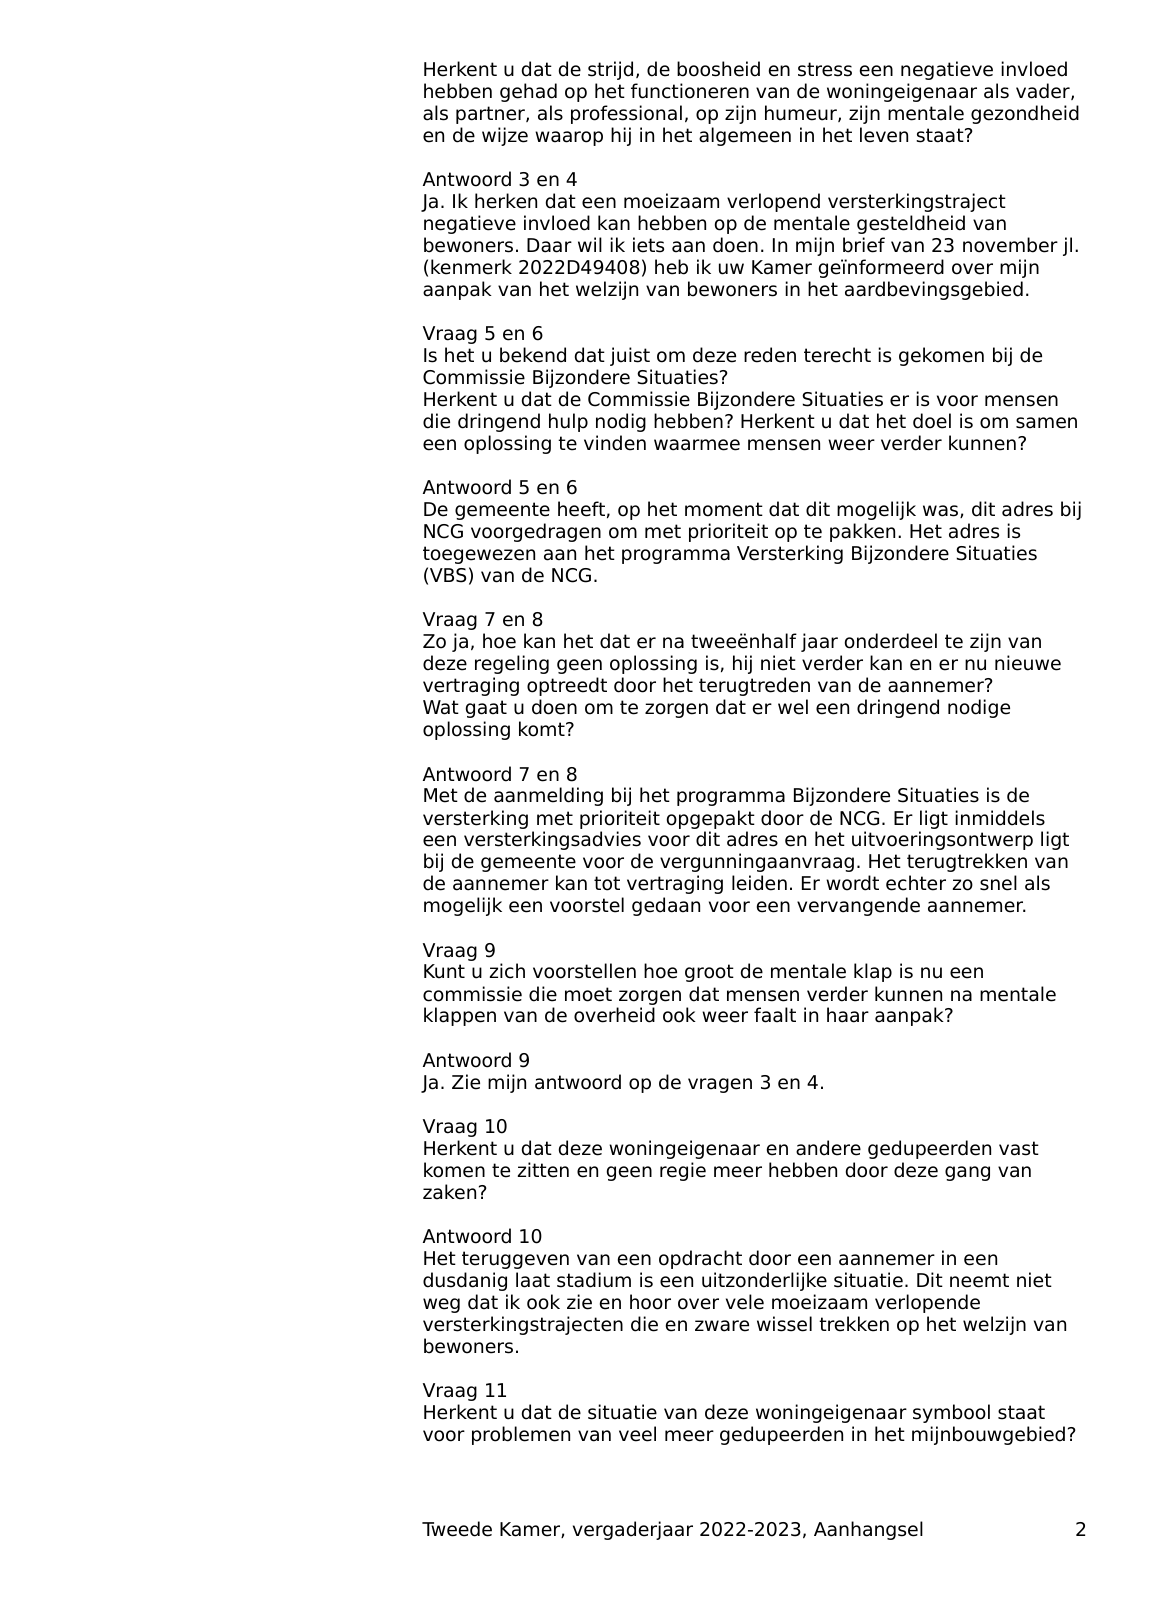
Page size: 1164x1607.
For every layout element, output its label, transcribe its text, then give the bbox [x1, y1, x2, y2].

text De gemeente heeft, op het moment dat dit mogelijk was, dit adres bij NCG voorgedragen om met prioriteit op te pakken. Het adres is toegewezen aan het programma Versterking Bijzondere Situaties (VBS) van de NCG. [422, 499, 1087, 587]
text Is het u bekend dat juist om deze reden terecht is gekomen bij de Commissie Bijzondere Situaties? [422, 345, 1087, 389]
text Antwoord 7 en 8 [422, 763, 1087, 785]
text Herkent u dat deze woningeigenaar en andere gedupeerden vast komen te zitten en geen regie meer hebben door deze gang van zaken? [422, 1138, 1087, 1204]
text Kunt u zich voorstellen hoe groot de mentale klap is nu een commissie die moet zorgen dat mensen verder kunnen na mentale klappen van de overheid ook weer faalt in haar aanpak? [422, 961, 1087, 1027]
text Vraag 11 [422, 1380, 1087, 1402]
text Wat gaat u doen om te zorgen dat er wel een dringend nodige oplossing komt? [422, 697, 1087, 741]
text Herkent u dat de strijd, de boosheid en stress een negatieve invloed hebben gehad op het functioneren van de woningeigenaar als vader, als partner, als professional, op zijn humeur, zijn mentale gezondheid en de wijze waarop hij in het algemeen in het leven staat? [422, 59, 1087, 147]
text Antwoord 5 en 6 [422, 477, 1087, 499]
text Ja. Zie mijn antwoord op de vragen 3 en 4. [422, 1072, 1087, 1093]
text Met de aanmelding bij het programma Bijzondere Situaties is de versterking met prioriteit opgepakt door de NCG. Er ligt inmiddels een versterkingsadvies voor dit adres en het uitvoeringsontwerp ligt bij de gemeente voor de vergunningaanvraag. Het terugtrekken van de aannemer kan tot vertraging leiden. Er wordt echter zo snel als mogelijk een voorstel gedaan voor een vervangende aannemer. [422, 785, 1087, 917]
text Vraag 7 en 8 [422, 609, 1087, 631]
text Vraag 9 [422, 939, 1087, 961]
text Het teruggeven van een opdracht door een aannemer in een dusdanig laat stadium is een uitzonderlijke situatie. Dit neemt niet weg dat ik ook zie en hoor over vele moeizaam verlopende versterkingstrajecten die en zware wissel trekken op het welzijn van bewoners. [422, 1248, 1087, 1358]
text Herkent u dat de situatie van deze woningeigenaar symbool staat voor problemen van veel meer gedupeerden in het mijnbouwgebied? [422, 1402, 1087, 1446]
text Ja. Ik herken dat een moeizaam verlopend versterkingstraject negatieve invloed kan hebben op de mentale gesteldheid van bewoners. Daar wil ik iets aan doen. In mijn brief van 23 november jl. (kenmerk 2022D49408) heb ik uw Kamer geïnformeerd over mijn aanpak van het welzijn van bewoners in het aardbevingsgebied. [422, 191, 1087, 301]
text Antwoord 10 [422, 1226, 1087, 1248]
text Herkent u dat de Commissie Bijzondere Situaties er is voor mensen die dringend hulp nodig hebben? Herkent u dat het doel is om samen een oplossing te vinden waarmee mensen weer verder kunnen? [422, 389, 1087, 455]
text Vraag 10 [422, 1116, 1087, 1138]
text Antwoord 3 en 4 [422, 169, 1087, 191]
text Zo ja, hoe kan het dat er na tweeënhalf jaar onderdeel te zijn van deze regeling geen oplossing is, hij niet verder kan en er nu nieuwe vertraging optreedt door het terugtreden van de aannemer? [422, 631, 1087, 697]
text Vraag 5 en 6 [422, 323, 1087, 345]
text Antwoord 9 [422, 1049, 1087, 1072]
